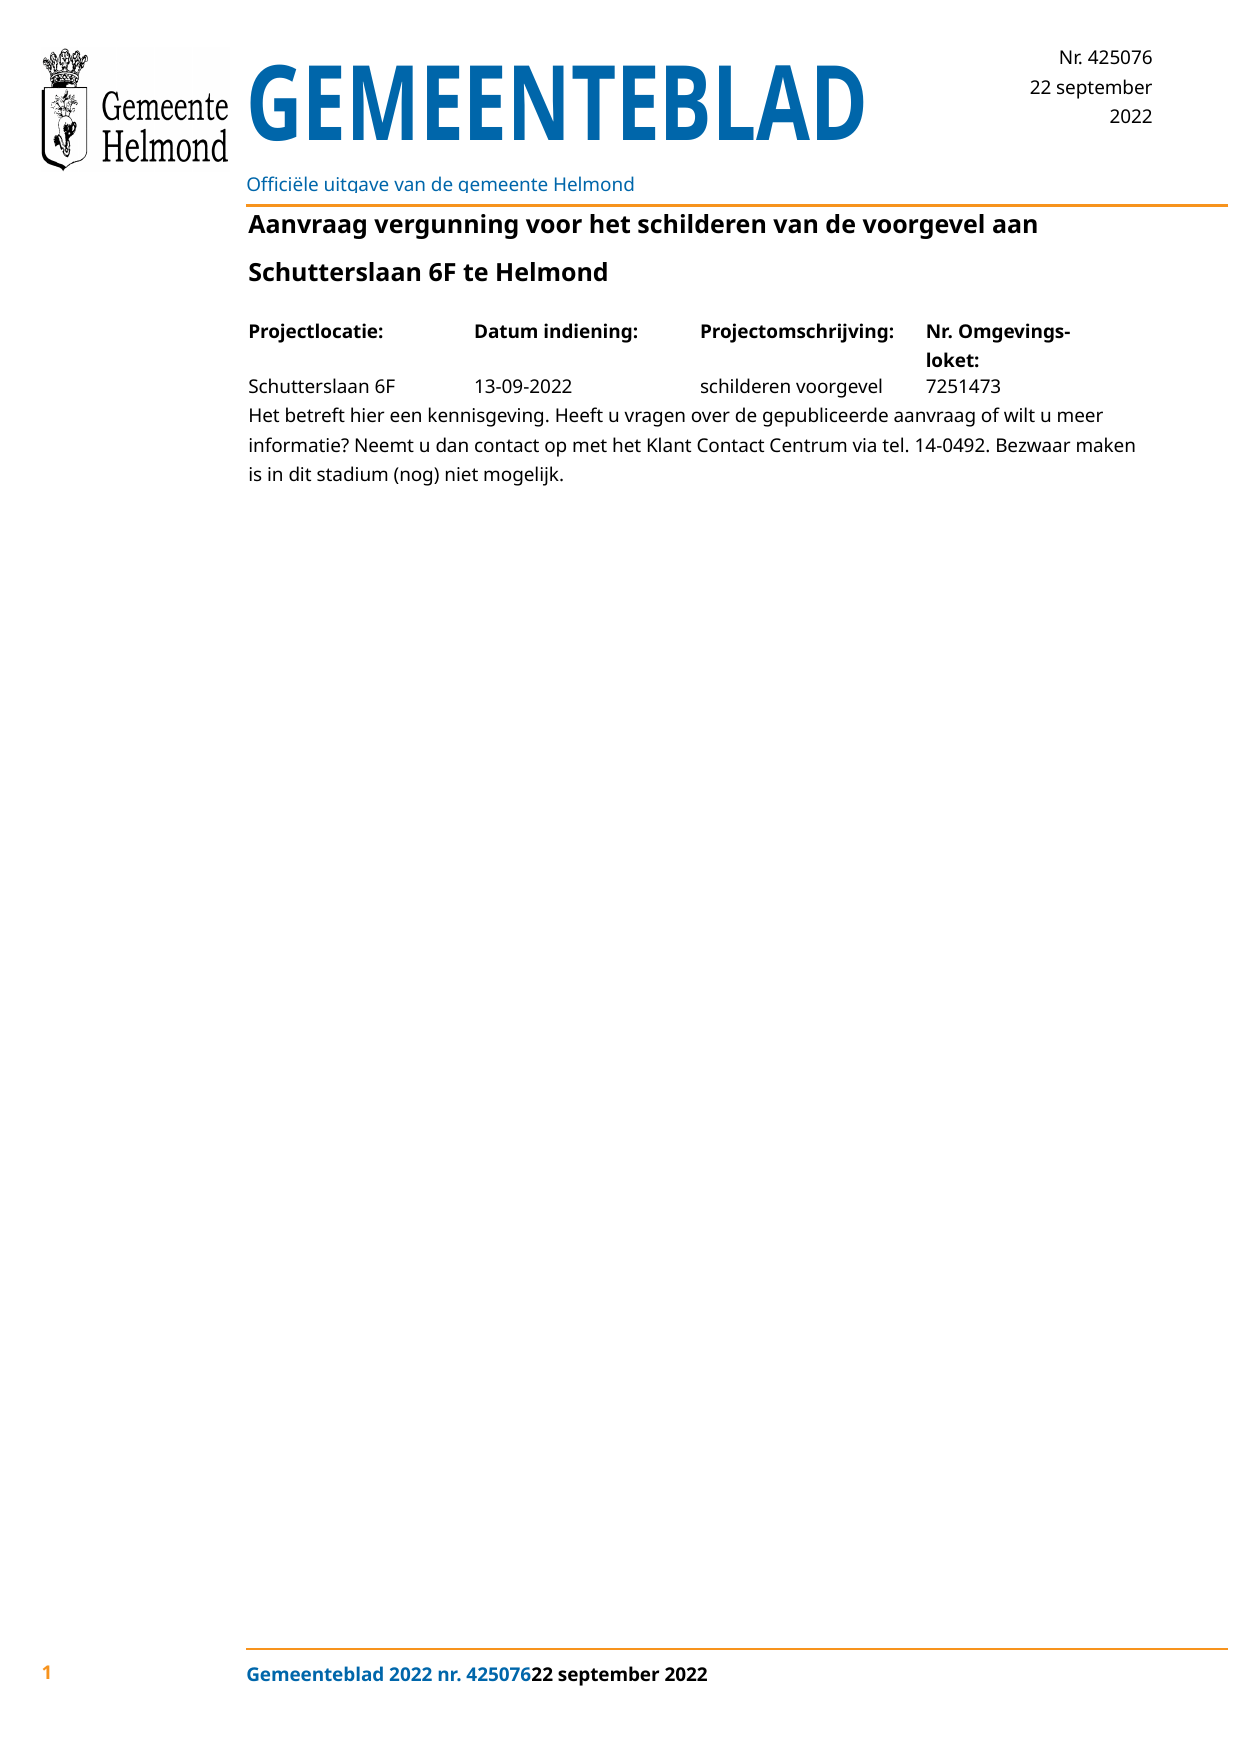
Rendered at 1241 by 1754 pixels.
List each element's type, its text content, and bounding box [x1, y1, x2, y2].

table_header Nr. Omgevings- loket: [926, 318, 1152, 373]
table_header Datum indiening: [474, 318, 700, 373]
table_cell 7251473 [926, 373, 1152, 399]
table_cell schilderen voorgevel [700, 373, 926, 399]
picture [41, 47, 231, 172]
table_cell Schutterslaan 6F [248, 373, 474, 399]
table_header Projectomschrijving: [700, 318, 926, 373]
table_header Projectlocatie: [248, 318, 474, 373]
table_cell 13-09-2022 [474, 373, 700, 399]
text Aanvraag vergunning voor het schilderen van de voorgevel aan Schutterslaan 6F te Helmond [248, 207, 1152, 288]
text Het betreft hier een kennisgeving. Heeft u vragen over de gepubliceerde aanvraag of wilt u meer informatie? Neemt u dan contact op met het Klant Contact Centrum via tel. 14-0492. Bezwaar maken is in dit stadium (nog) niet mogelijk. [248, 402, 1152, 487]
